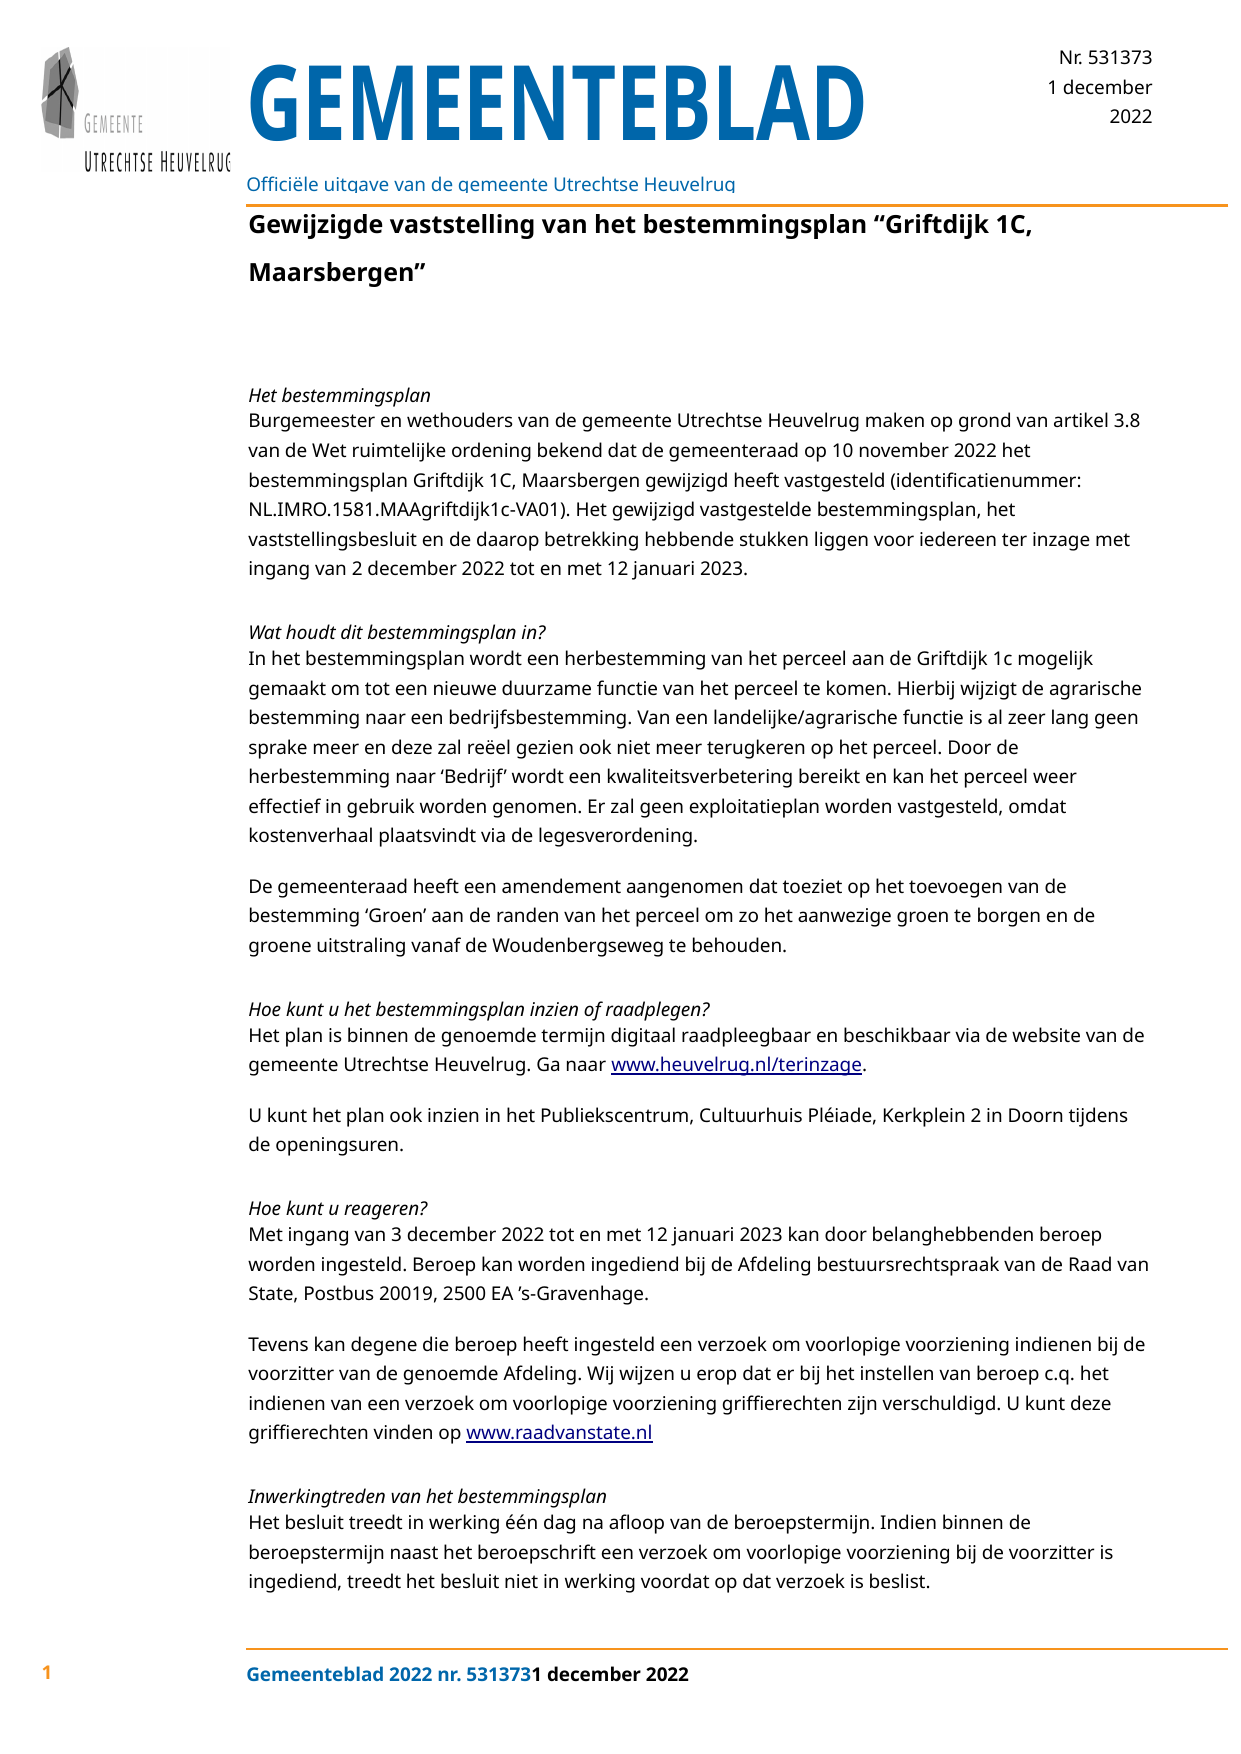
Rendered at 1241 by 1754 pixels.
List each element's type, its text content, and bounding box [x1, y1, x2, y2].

text De gemeenteraad heeft een amendement aangenomen dat toeziet op het toevoegen van de bestemming ‘Groen’ aan de randen van het perceel om zo het aanwezige groen te borgen en de groene uitstraling vanaf de Woudenbergseweg te behouden. [248, 873, 1152, 958]
text In het bestemmingsplan wordt een herbestemming van het perceel aan de Griftdijk 1c mogelijk gemaakt om tot een nieuwe duurzame functie van het perceel te komen. Hierbij wijzigt de agrarische bestemming naar een bedrijfsbestemming. Van een landelijke/agrarische functie is al zeer lang geen sprake meer en deze zal reëel gezien ook niet meer terugkeren op het perceel. Door de herbestemming naar ‘Bedrijf’ wordt een kwaliteitsverbetering bereikt en kan het perceel weer effectief in gebruik worden genomen. Er zal geen exploitatieplan worden vastgesteld, omdat kostenverhaal plaatsvindt via de legesverordening. [248, 645, 1152, 848]
text Inwerkingtreden van het bestemmingsplan [248, 1483, 1152, 1509]
text Het bestemmingsplan [248, 382, 1152, 408]
picture [41, 47, 231, 172]
text Burgemeester en wethouders van de gemeente Utrechtse Heuvelrug maken op grond van artikel 3.8 van de Wet ruimtelijke ordening bekend dat de gemeenteraad op 10 november 2022 het bestemmingsplan Griftdijk 1C, Maarsbergen gewijzigd heeft vastgesteld (identificatienummer: NL.IMRO.1581.MAAgriftdijk1c-VA01). Het gewijzigd vastgestelde bestemmingsplan, het vaststellingsbesluit en de daarop betrekking hebbende stukken liggen voor iedereen ter inzage met ingang van 2 december 2022 tot en met 12 januari 2023. [248, 408, 1152, 581]
text Hoe kunt u reageren? [248, 1196, 1152, 1221]
text Tevens kan degene die beroep heeft ingesteld een verzoek om voorlopige voorziening indienen bij de voorzitter van de genoemde Afdeling. Wij wijzen u erop dat er bij het instellen van beroep c.q. het indienen van een verzoek om voorlopige voorziening griffierechten zijn verschuldigd. U kunt deze griffierechten vinden op www.raadvanstate.nl [248, 1331, 1152, 1445]
text Gewijzigde vaststelling van het bestemmingsplan “Griftdijk 1C, Maarsbergen” [248, 207, 1152, 288]
text Het plan is binnen de genoemde termijn digitaal raadpleegbaar en beschikbaar via de website van de gemeente Utrechtse Heuvelrug. Ga naar www.heuvelrug.nl/terinzage. [248, 1022, 1152, 1077]
text U kunt het plan ook inzien in het Publiekscentrum, Cultuurhuis Pléiade, Kerkplein 2 in Doorn tijdens de openingsuren. [248, 1102, 1152, 1157]
text Hoe kunt u het bestemmingsplan inzien of raadplegen? [248, 996, 1152, 1022]
text Het besluit treedt in werking één dag na afloop van de beroepstermijn. Indien binnen de beroepstermijn naast het beroepschrift een verzoek om voorlopige voorziening bij de voorzitter is ingediend, treedt het besluit niet in werking voordat op dat verzoek is beslist. [248, 1509, 1152, 1594]
text Met ingang van 3 december 2022 tot en met 12 januari 2023 kan door belanghebbenden beroep worden ingesteld. Beroep kan worden ingediend bij de Afdeling bestuursrechtspraak van de Raad van State, Postbus 20019, 2500 EA ’s-Gravenhage. [248, 1221, 1152, 1306]
text Wat houdt dit bestemmingsplan in? [248, 619, 1152, 645]
